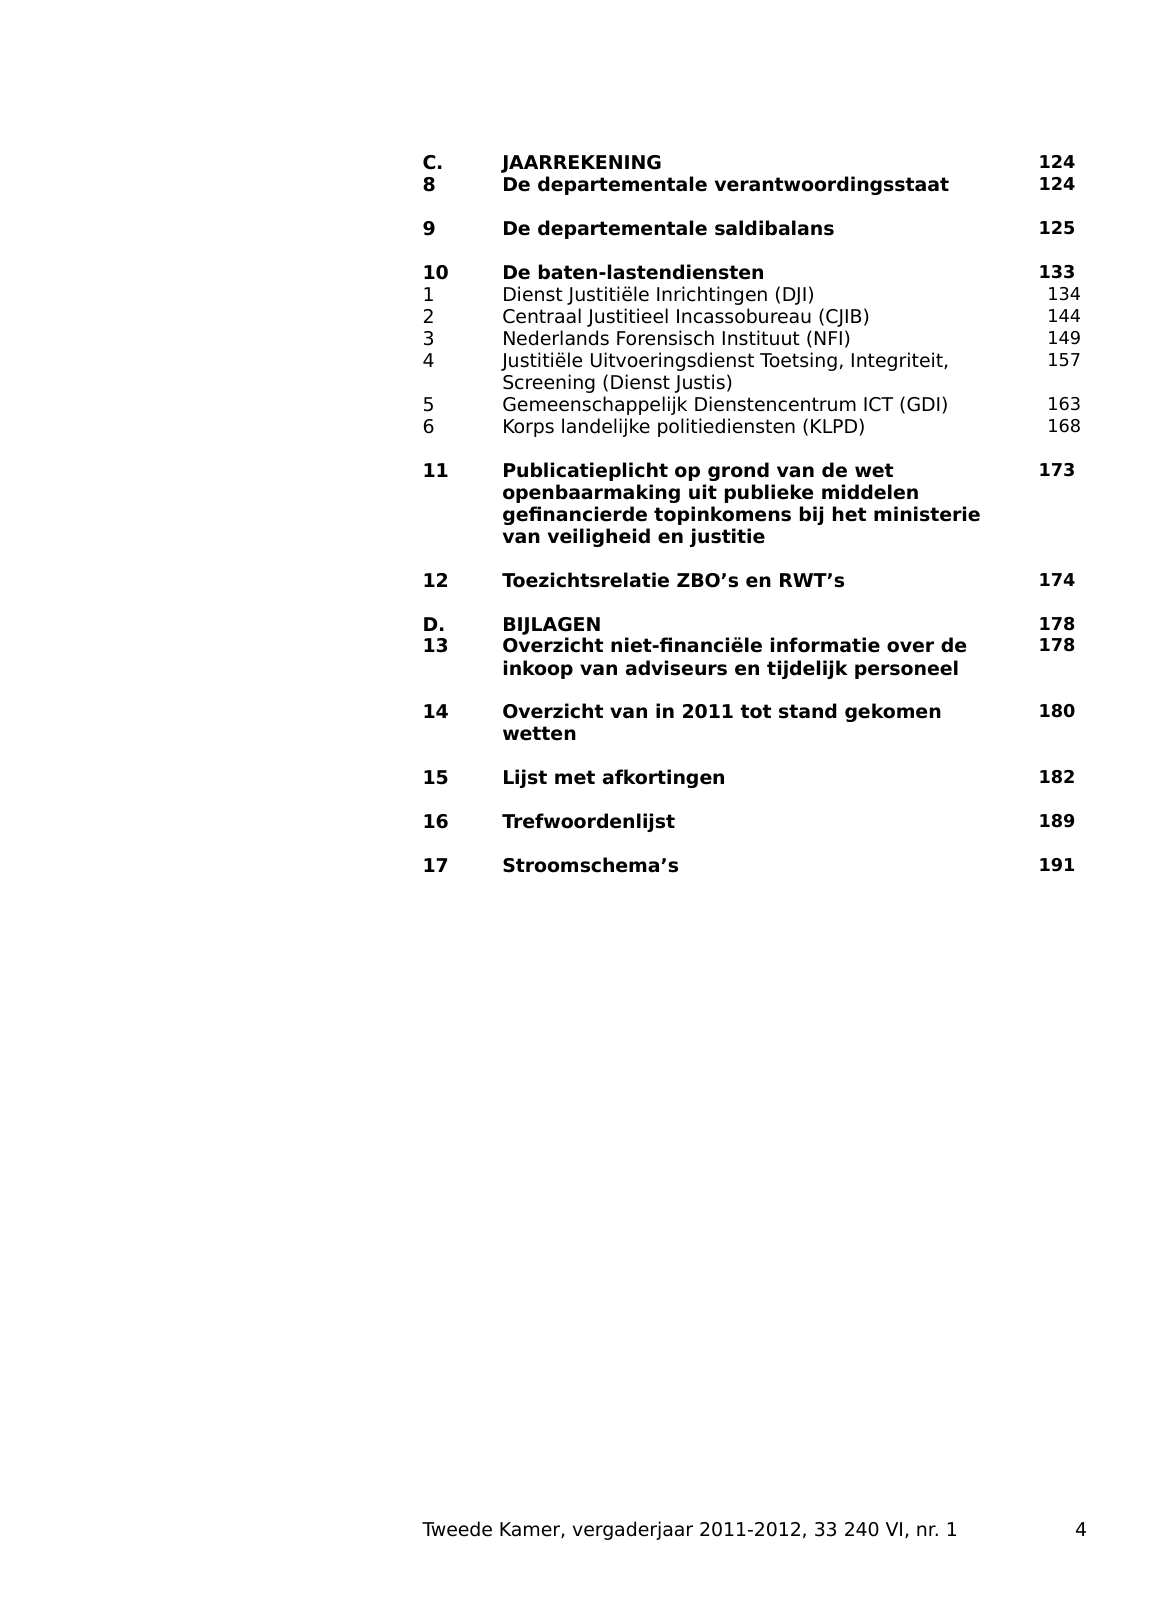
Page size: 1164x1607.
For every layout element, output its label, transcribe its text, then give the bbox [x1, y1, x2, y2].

table_cell [1028, 789, 1087, 811]
table_cell [496, 745, 1028, 767]
table_cell Publicatieplicht op grond van de wet openbaarmaking uit publieke middelen gefinancierde topinkomens bij het ministerie van veiligheid en justitie [496, 460, 1028, 547]
table_cell [496, 591, 1028, 613]
table_cell 134 [1028, 284, 1087, 306]
table_cell [1028, 745, 1087, 767]
table_cell [496, 240, 1028, 262]
table_cell 2 [422, 306, 496, 328]
table_cell 189 [1028, 811, 1087, 833]
table_cell [1028, 833, 1087, 855]
table_cell 6 [422, 416, 496, 438]
table_cell De baten-lastendiensten [496, 262, 1028, 284]
table_cell 3 [422, 328, 496, 350]
table_cell Toezichtsrelatie ZBO’s en RWT’s [496, 570, 1028, 591]
table_cell 168 [1028, 416, 1087, 438]
table_cell [496, 548, 1028, 569]
table_cell 178 [1028, 614, 1087, 635]
table_cell [422, 240, 496, 262]
table_cell [1028, 679, 1087, 701]
table_cell [1028, 438, 1087, 459]
table_cell [422, 130, 496, 152]
table_cell Overzicht niet-financiële informatie over de inkoop van adviseurs en tijdelijk personeel [496, 635, 1028, 679]
table_cell De departementale saldibalans [496, 218, 1028, 240]
table_cell Overzicht van in 2011 tot stand gekomen wetten [496, 701, 1028, 745]
table_cell 13 [422, 635, 496, 679]
table_cell [422, 591, 496, 613]
table_cell [422, 833, 496, 855]
table_cell 178 [1028, 635, 1087, 679]
table_cell 173 [1028, 460, 1087, 547]
table_cell [496, 833, 1028, 855]
table_cell 133 [1028, 262, 1087, 284]
table_cell 10 [422, 262, 496, 284]
table_cell 163 [1028, 394, 1087, 416]
table_cell 8 [422, 174, 496, 196]
table_cell [422, 679, 496, 701]
table_cell 144 [1028, 306, 1087, 328]
table_cell 191 [1028, 855, 1087, 877]
table_cell 17 [422, 855, 496, 877]
table_cell Nederlands Forensisch Instituut (NFI) [496, 328, 1028, 350]
table_cell 4 [422, 350, 496, 394]
table_cell [422, 548, 496, 569]
table_cell 180 [1028, 701, 1087, 745]
table_cell [1028, 548, 1087, 569]
table_cell 14 [422, 701, 496, 745]
table_cell JAARREKENING [496, 152, 1028, 174]
table_cell 11 [422, 460, 496, 547]
table_cell [1028, 591, 1087, 613]
table_cell 9 [422, 218, 496, 240]
table_cell 1 [422, 284, 496, 306]
table_cell [1028, 240, 1087, 262]
table_cell Dienst Justitiële Inrichtingen (DJI) [496, 284, 1028, 306]
table_cell [1028, 130, 1087, 152]
table_cell [496, 438, 1028, 459]
table_cell 124 [1028, 174, 1087, 196]
table_cell 5 [422, 394, 496, 416]
table_cell Lijst met afkortingen [496, 767, 1028, 789]
table_cell Justitiële Uitvoeringsdienst Toetsing, Integriteit, Screening (Dienst Justis) [496, 350, 1028, 394]
table_cell [422, 789, 496, 811]
table_cell 157 [1028, 350, 1087, 394]
table_cell 12 [422, 570, 496, 591]
table_cell [496, 196, 1028, 218]
table_cell [496, 130, 1028, 152]
table_cell 149 [1028, 328, 1087, 350]
table_cell Gemeenschappelijk Dienstencentrum ICT (GDI) [496, 394, 1028, 416]
table_cell [422, 438, 496, 459]
table_cell Trefwoordenlijst [496, 811, 1028, 833]
table_cell [1028, 196, 1087, 218]
table_cell 125 [1028, 218, 1087, 240]
table_cell De departementale verantwoordingsstaat [496, 174, 1028, 196]
table_cell [496, 679, 1028, 701]
table_cell [422, 745, 496, 767]
table_cell BIJLAGEN [496, 614, 1028, 635]
table_cell C. [422, 152, 496, 174]
table_cell D. [422, 614, 496, 635]
table_cell 15 [422, 767, 496, 789]
table_cell [422, 196, 496, 218]
table_cell [496, 789, 1028, 811]
table_cell 174 [1028, 570, 1087, 591]
table_cell 16 [422, 811, 496, 833]
table_cell Korps landelijke politiediensten (KLPD) [496, 416, 1028, 438]
table_cell Stroomschema’s [496, 855, 1028, 877]
table_cell 124 [1028, 152, 1087, 174]
table_cell 182 [1028, 767, 1087, 789]
table_cell Centraal Justitieel Incassobureau (CJIB) [496, 306, 1028, 328]
